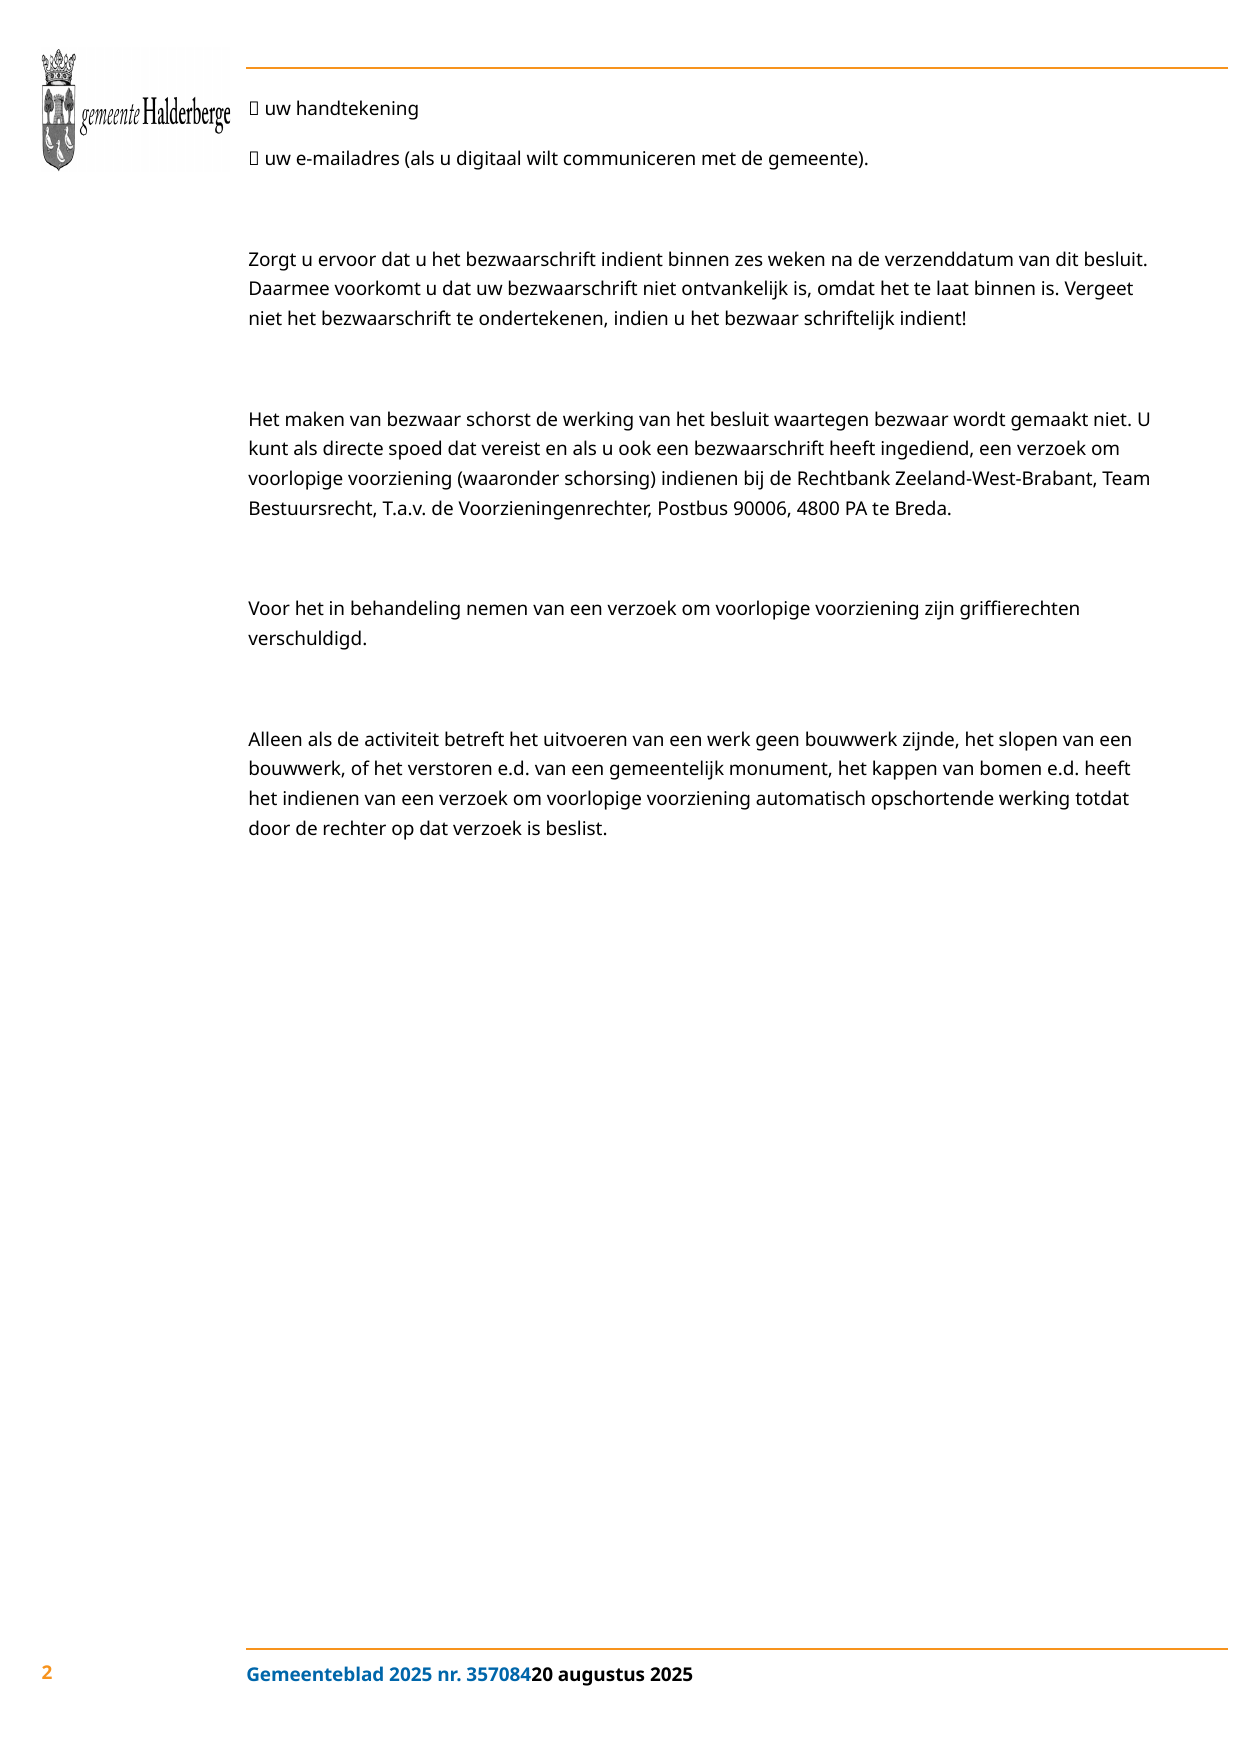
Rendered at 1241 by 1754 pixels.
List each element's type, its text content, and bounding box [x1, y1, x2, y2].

text Voor het in behandeling nemen van een verzoek om voorlopige voorziening zijn griffierechten verschuldigd. [248, 596, 1152, 651]
text Zorgt u ervoor dat u het bezwaarschrift indient binnen zes weken na de verzenddatum van dit besluit. Daarmee voorkomt u dat uw bezwaarschrift niet ontvankelijk is, omdat het te laat binnen is. Vergeet niet het bezwaarschrift te ondertekenen, indien u het bezwaar schriftelijk indient! [248, 246, 1152, 331]
text  uw e-mailadres (als u digitaal wilt communiceren met de gemeente). [248, 145, 1152, 171]
text  uw handtekening [248, 95, 1152, 121]
text Alleen als de activiteit betreft het uitvoeren van een werk geen bouwwerk zijnde, het slopen van een bouwwerk, of het verstoren e.d. van een gemeentelijk monument, het kappen van bomen e.d. heeft het indienen van een verzoek om voorlopige voorziening automatisch opschortende werking totdat door de rechter op dat verzoek is beslist. [248, 726, 1152, 841]
text Het maken van bezwaar schorst de werking van het besluit waartegen bezwaar wordt gemaakt niet. U kunt als directe spoed dat vereist en als u ook een bezwaarschrift heeft ingediend, een verzoek om voorlopige voorziening (waaronder schorsing) indienen bij de Rechtbank Zeeland-West-Brabant, Team Bestuursrecht, T.a.v. de Voorzieningenrechter, Postbus 90006, 4800 PA te Breda. [248, 406, 1152, 521]
picture [41, 47, 231, 172]
